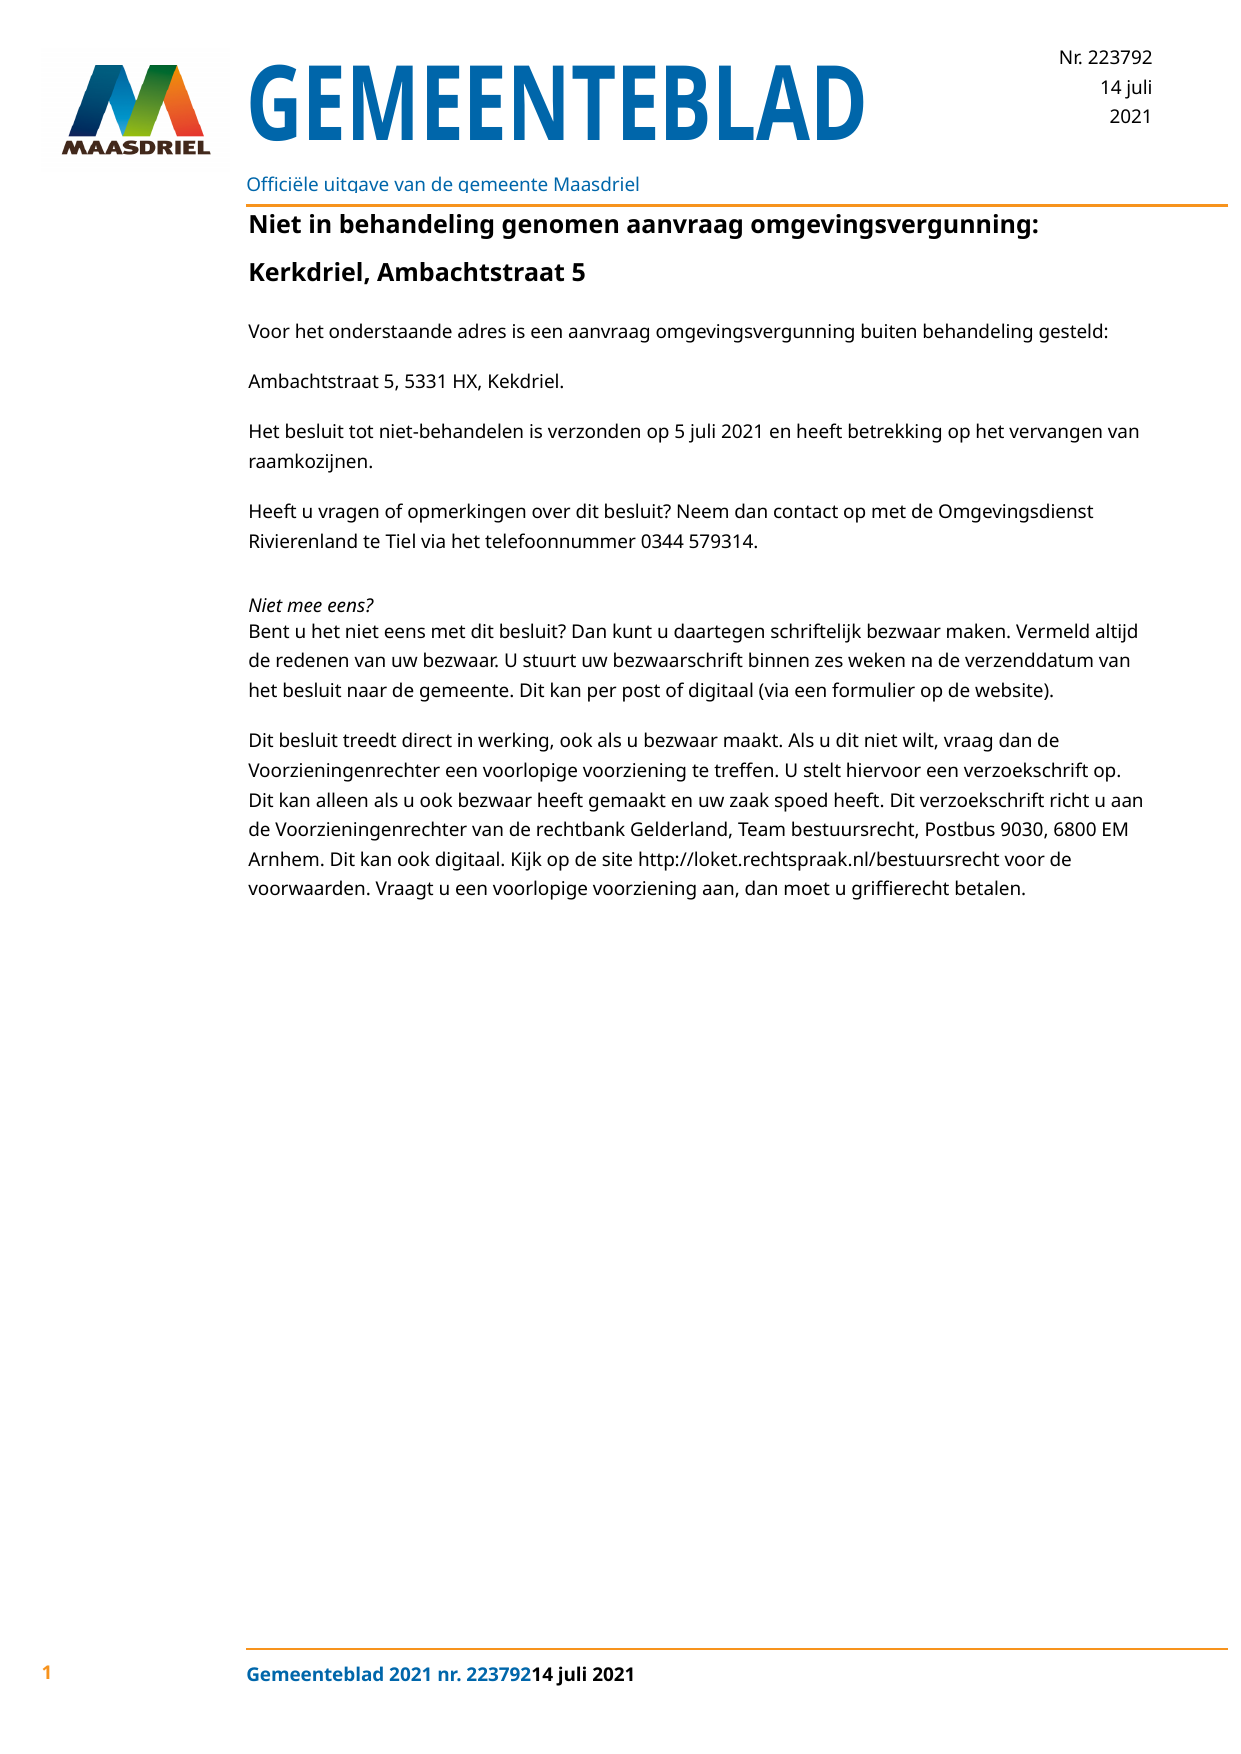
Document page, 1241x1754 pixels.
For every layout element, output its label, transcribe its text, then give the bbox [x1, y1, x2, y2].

text Niet in behandeling genomen aanvraag omgevingsvergunning: Kerkdriel, Ambachtstraat 5 [248, 207, 1152, 288]
text Het besluit tot niet-behandelen is verzonden op 5 juli 2021 en heeft betrekking op het vervangen van raamkozijnen. [248, 419, 1152, 474]
text Dit besluit treedt direct in werking, ook als u bezwaar maakt. Als u dit niet wilt, vraag dan de Voorzieningenrechter een voorlopige voorziening te treffen. U stelt hiervoor een verzoekschrift op. Dit kan alleen als u ook bezwaar heeft gemaakt en uw zaak spoed heeft. Dit verzoekschrift richt u aan de Voorzieningenrechter van de rechtbank Gelderland, Team bestuursrecht, Postbus 9030, 6800 EM Arnhem. Dit kan ook digitaal. Kijk op de site http://loket.rechtspraak.nl/bestuursrecht voor de voorwaarden. Vraagt u een voorlopige voorziening aan, dan moet u griffierecht betalen. [248, 728, 1152, 901]
text Voor het onderstaande adres is een aanvraag omgevingsvergunning buiten behandeling gesteld: [248, 318, 1152, 344]
text Heeft u vragen of opmerkingen over dit besluit? Neem dan contact op met de Omgevingsdienst Rivierenland te Tiel via het telefoonnummer 0344 579314. [248, 499, 1152, 554]
text Bent u het niet eens met dit besluit? Dan kunt u daartegen schriftelijk bezwaar maken. Vermeld altijd de redenen van uw bezwaar. U stuurt uw bezwaarschrift binnen zes weken na de verzenddatum van het besluit naar de gemeente. Dit kan per post of digitaal (via een formulier op de website). [248, 618, 1152, 703]
text Ambachtstraat 5, 5331 HX, Kekdriel. [248, 368, 1152, 394]
picture [41, 47, 231, 172]
text Niet mee eens? [248, 592, 1152, 618]
